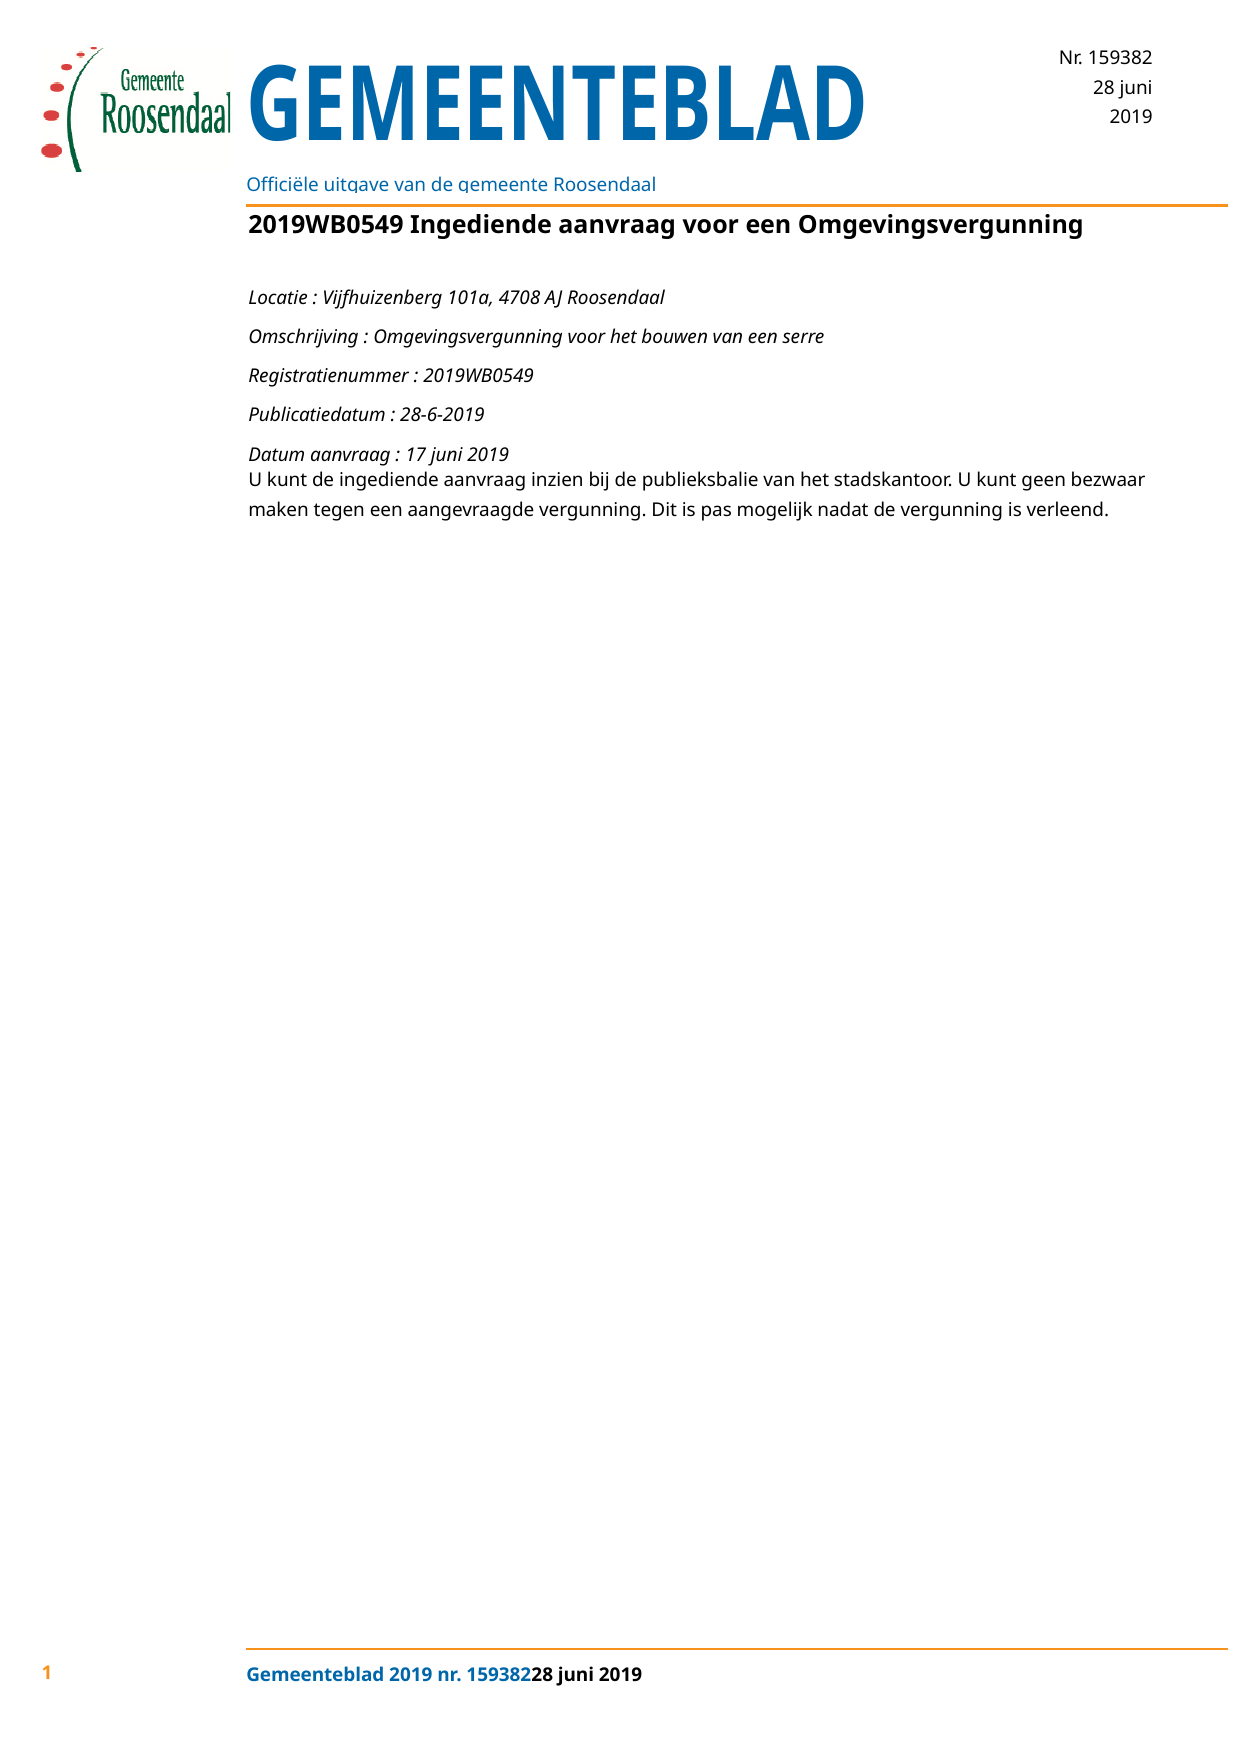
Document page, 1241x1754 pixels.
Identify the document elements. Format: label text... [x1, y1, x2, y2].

text 2019WB0549 Ingediende aanvraag voor een Omgevingsvergunning [248, 207, 1152, 241]
picture [41, 47, 231, 172]
text Datum aanvraag : 17 juni 2019 [248, 441, 1152, 467]
text U kunt de ingediende aanvraag inzien bij de publieksbalie van het stadskantoor. U kunt geen bezwaar maken tegen een aangevraagde vergunning. Dit is pas mogelijk nadat de vergunning is verleend. [248, 467, 1152, 522]
text Publicatiedatum : 28-6-2019 [248, 402, 1152, 427]
text Registratienummer : 2019WB0549 [248, 362, 1152, 388]
text Omschrijving : Omgevingsvergunning voor het bouwen van een serre [248, 323, 1152, 349]
text Locatie : Vijfhuizenberg 101a, 4708 AJ Roosendaal [248, 284, 1152, 309]
